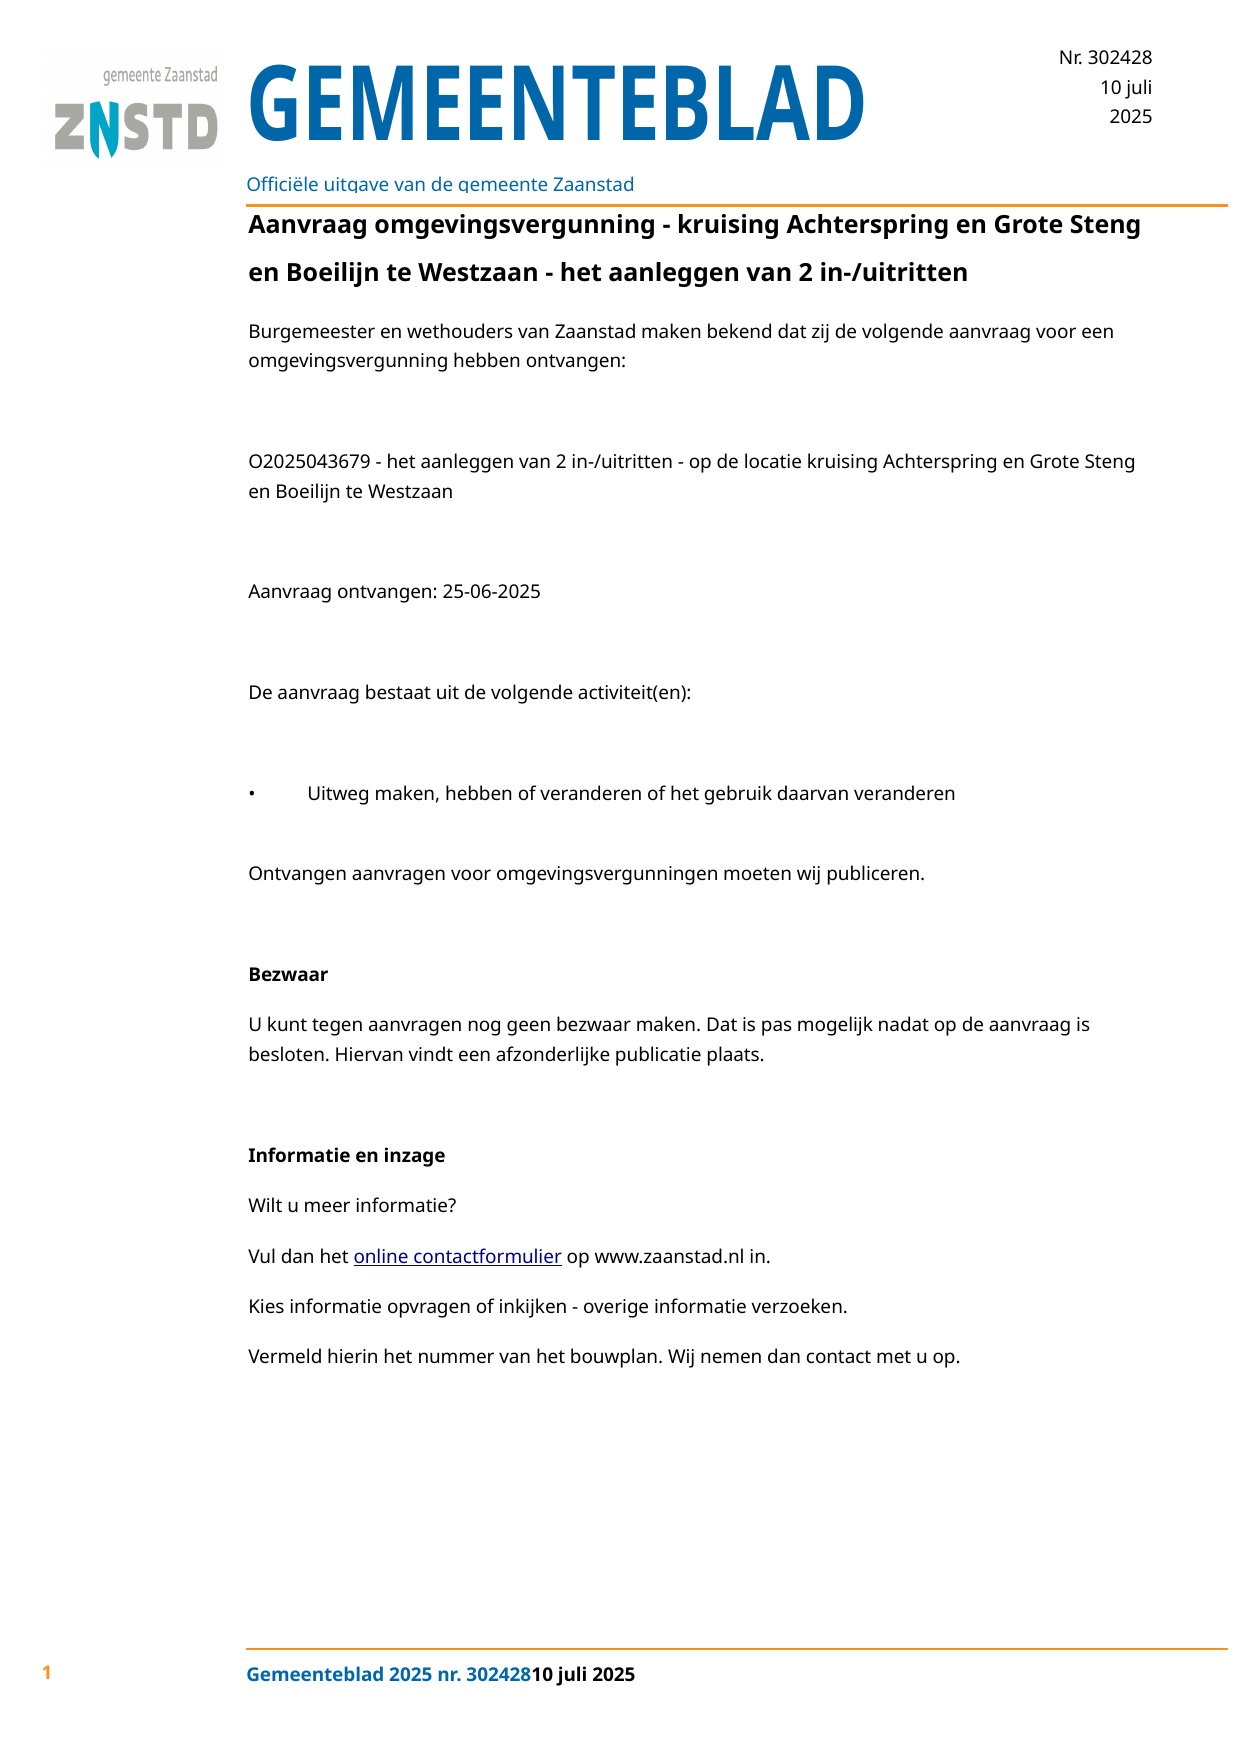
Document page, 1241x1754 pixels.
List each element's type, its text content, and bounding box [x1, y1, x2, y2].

text Bezwaar [248, 961, 1152, 987]
text Kies informatie opvragen of inkijken - overige informatie verzoeken. [248, 1293, 1152, 1319]
text Ontvangen aanvragen voor omgevingsvergunningen moeten wij publiceren. [248, 860, 1152, 886]
text O2025043679 - het aanleggen van 2 in-/uitritten - op de locatie kruising Achterspring en Grote Steng en Boeilijn te Westzaan [248, 448, 1152, 504]
text Wilt u meer informatie? [248, 1192, 1152, 1218]
text Aanvraag omgevingsvergunning - kruising Achterspring en Grote Steng en Boeilijn te Westzaan - het aanleggen van 2 in-/uitritten [248, 207, 1152, 288]
picture [41, 47, 231, 172]
text De aanvraag bestaat uit de volgende activiteit(en): [248, 679, 1152, 705]
text U kunt tegen aanvragen nog geen bezwaar maken. Dat is pas mogelijk nadat op de aanvraag is besloten. Hiervan vindt een afzonderlijke publicatie plaats. [248, 1012, 1152, 1067]
text Vul dan het online contactformulier op www.zaanstad.nl in. [248, 1243, 1152, 1269]
list Uitweg maken, hebben of veranderen of het gebruik daarvan veranderen [248, 780, 1152, 806]
text Informatie en inzage [248, 1142, 1152, 1168]
text Aanvraag ontvangen: 25-06-2025 [248, 579, 1152, 604]
text Burgemeester en wethouders van Zaanstad maken bekend dat zij de volgende aanvraag voor een omgevingsvergunning hebben ontvangen: [248, 318, 1152, 373]
text Vermeld hierin het nummer van het bouwplan. Wij nemen dan contact met u op. [248, 1344, 1152, 1369]
